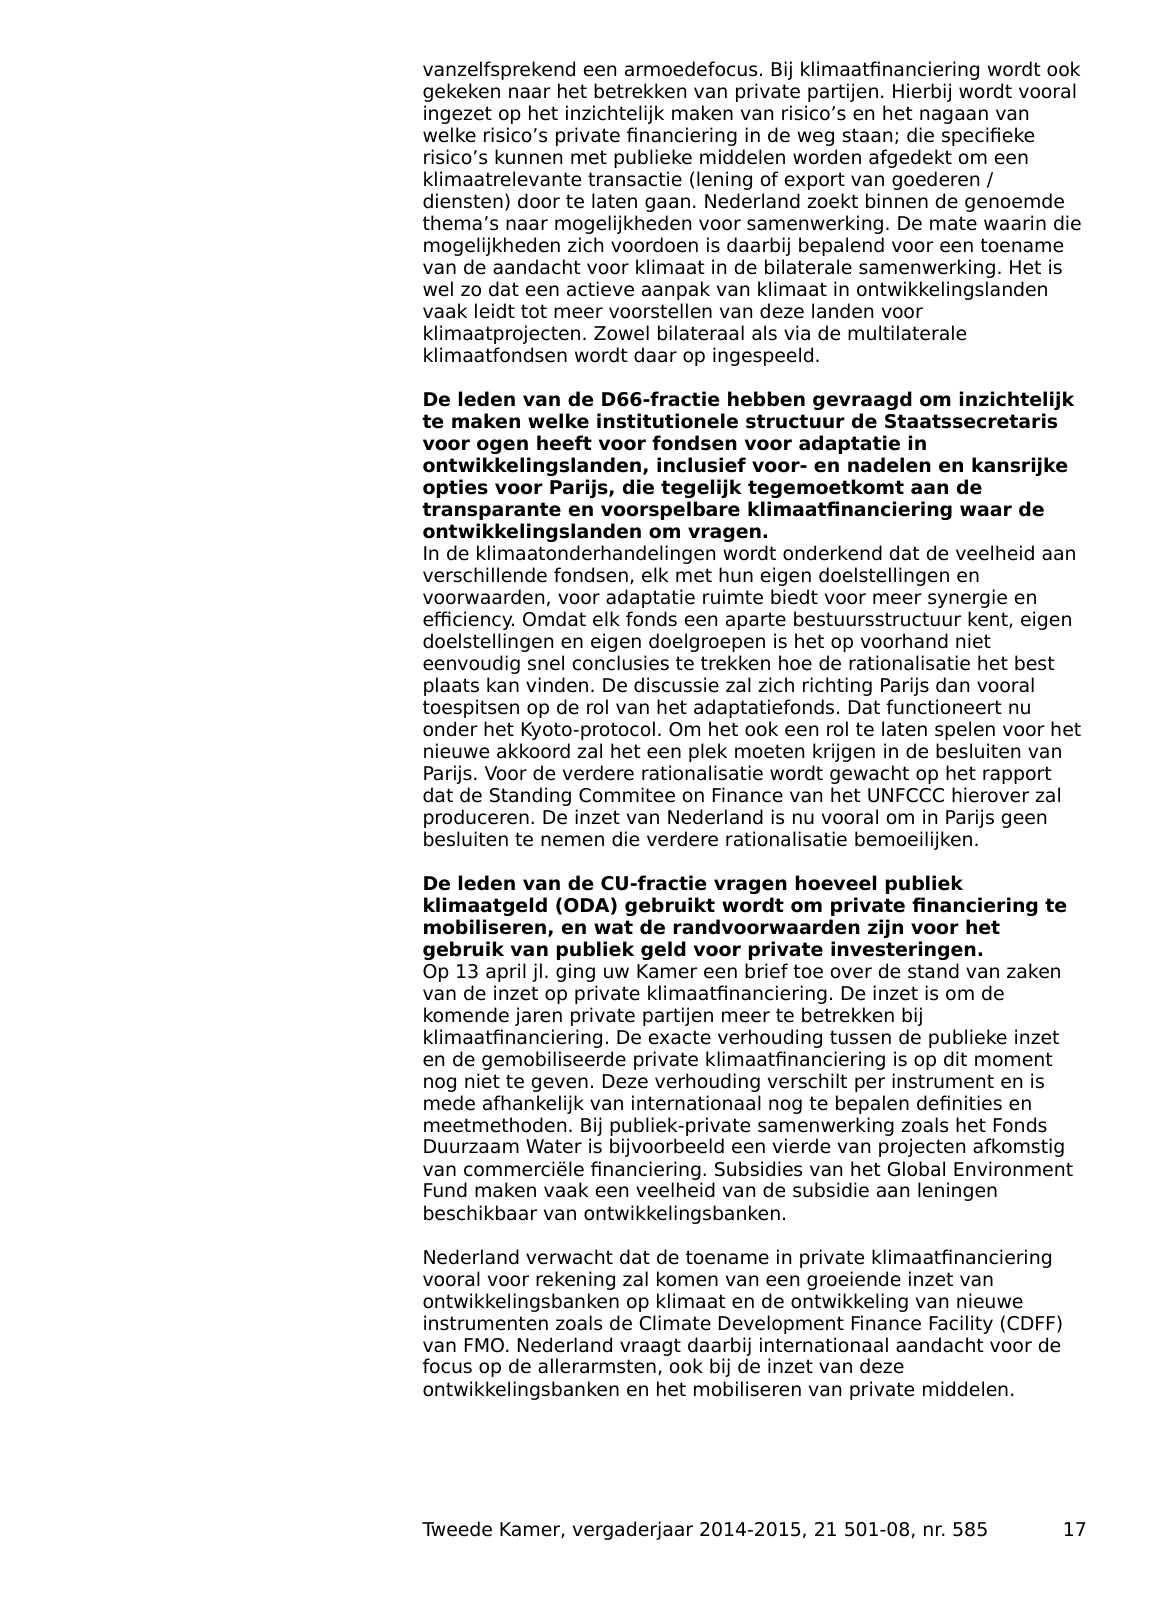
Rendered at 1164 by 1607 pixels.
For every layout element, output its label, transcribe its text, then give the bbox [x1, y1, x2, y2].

text Nederland verwacht dat de toename in private klimaatfinanciering vooral voor rekening zal komen van een groeiende inzet van ontwikkelingsbanken op klimaat en de ontwikkeling van nieuwe instrumenten zoals de Climate Development Finance Facility (CDFF) van FMO. Nederland vraagt daarbij internationaal aandacht voor de focus op de allerarmsten, ook bij de inzet van deze ontwikkelingsbanken en het mobiliseren van private middelen. [422, 1247, 1087, 1400]
text De leden van de D66-fractie hebben gevraagd om inzichtelijk te maken welke institutionele structuur de Staatssecretaris voor ogen heeft voor fondsen voor adaptatie in ontwikkelingslanden, inclusief voor- en nadelen en kansrijke opties voor Parijs, die tegelijk tegemoetkomt aan de transparante en voorspelbare klimaatfinanciering waar de ontwikkelingslanden om vragen. [422, 389, 1087, 543]
text In de klimaatonderhandelingen wordt onderkend dat de veelheid aan verschillende fondsen, elk met hun eigen doelstellingen en voorwaarden, voor adaptatie ruimte biedt voor meer synergie en efficiency. Omdat elk fonds een aparte bestuursstructuur kent, eigen doelstellingen en eigen doelgroepen is het op voorhand niet eenvoudig snel conclusies te trekken hoe de rationalisatie het best plaats kan vinden. De discussie zal zich richting Parijs dan vooral toespitsen op de rol van het adaptatiefonds. Dat functioneert nu onder het Kyoto-protocol. Om het ook een rol te laten spelen voor het nieuwe akkoord zal het een plek moeten krijgen in de besluiten van Parijs. Voor de verdere rationalisatie wordt gewacht op het rapport dat de Standing Commitee on Finance van het UNFCCC hierover zal produceren. De inzet van Nederland is nu vooral om in Parijs geen besluiten te nemen die verdere rationalisatie bemoeilijken. [422, 543, 1087, 851]
text Op 13 april jl. ging uw Kamer een brief toe over de stand van zaken van de inzet op private klimaatfinanciering. De inzet is om de komende jaren private partijen meer te betrekken bij klimaatfinanciering. De exacte verhouding tussen de publieke inzet en de gemobiliseerde private klimaatfinanciering is op dit moment nog niet te geven. Deze verhouding verschilt per instrument en is mede afhankelijk van internationaal nog te bepalen definities en meetmethoden. Bij publiek-private samenwerking zoals het Fonds Duurzaam Water is bijvoorbeeld een vierde van projecten afkomstig van commerciële financiering. Subsidies van het Global Environment Fund maken vaak een veelheid van de subsidie aan leningen beschikbaar van ontwikkelingsbanken. [422, 961, 1087, 1224]
text De leden van de CU-fractie vragen hoeveel publiek klimaatgeld (ODA) gebruikt wordt om private financiering te mobiliseren, en wat de randvoorwaarden zijn voor het gebruik van publiek geld voor private investeringen. [422, 873, 1087, 961]
text vanzelfsprekend een armoedefocus. Bij klimaatfinanciering wordt ook gekeken naar het betrekken van private partijen. Hierbij wordt vooral ingezet op het inzichtelijk maken van risico’s en het nagaan van welke risico’s private financiering in de weg staan; die specifieke risico’s kunnen met publieke middelen worden afgedekt om een klimaatrelevante transactie (lening of export van goederen / diensten) door te laten gaan. Nederland zoekt binnen de genoemde thema’s naar mogelijkheden voor samenwerking. De mate waarin die mogelijkheden zich voordoen is daarbij bepalend voor een toename van de aandacht voor klimaat in de bilaterale samenwerking. Het is wel zo dat een actieve aanpak van klimaat in ontwikkelingslanden vaak leidt tot meer voorstellen van deze landen voor klimaatprojecten. Zowel bilateraal als via de multilaterale klimaatfondsen wordt daar op ingespeeld. [422, 59, 1087, 367]
